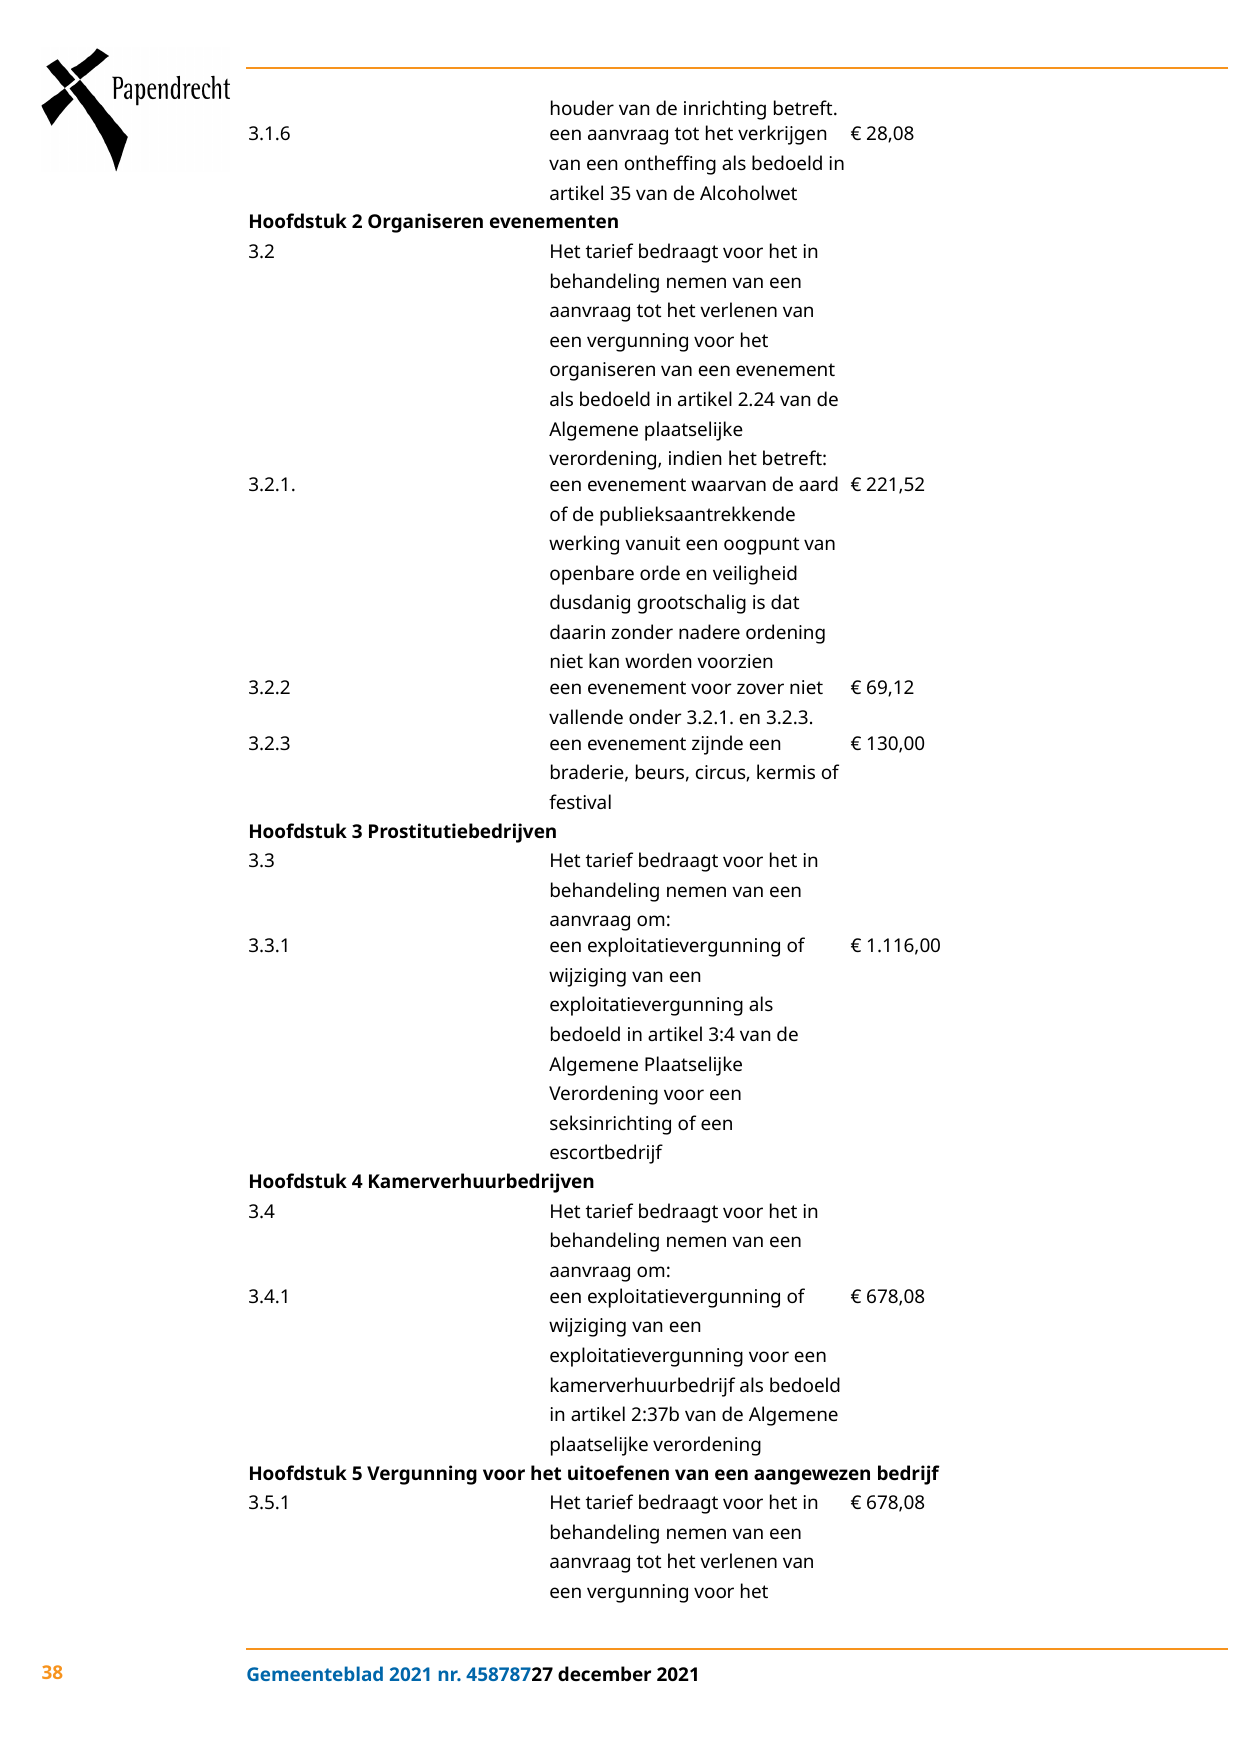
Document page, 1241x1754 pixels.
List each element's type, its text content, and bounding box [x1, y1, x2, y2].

table_cell houder van de inrichting betreft. [549, 95, 850, 121]
text Hoofdstuk 4 Kamerverhuurbedrijven [248, 1168, 1152, 1194]
table_header 3.2 [248, 238, 549, 471]
table_cell een exploitatievergunning of wijziging van een exploitatievergunning als bedoeld in artikel 3:4 van de Algemene Plaatselijke Verordening voor een seksinrichting of een escortbedrijf [549, 933, 850, 1165]
table_cell € 678,08 [850, 1283, 1152, 1457]
table_header Het tarief bedraagt voor het in behandeling nemen van een aanvraag tot het verlenen van een vergunning voor het [549, 1490, 850, 1604]
table_cell 3.2.3 [248, 730, 549, 814]
table_header € 678,08 [850, 1490, 1152, 1604]
table_cell een evenement zijnde een braderie, beurs, circus, kermis of festival [549, 730, 850, 814]
table_cell 3.4.1 [248, 1283, 549, 1457]
table_cell 3.2.2 [248, 674, 549, 730]
table_header [850, 848, 1152, 932]
table_header Het tarief bedraagt voor het in behandeling nemen van een aanvraag tot het verlenen van een vergunning voor het organiseren van een evenement als bedoeld in artikel 2.24 van de Algemene plaatselijke verordening, indien het betreft: [549, 238, 850, 471]
table_cell € 69,12 [850, 674, 1152, 730]
table_cell een exploitatievergunning of wijziging van een exploitatievergunning voor een kamerverhuurbedrijf als bedoeld in artikel 2:37b van de Algemene plaatselijke verordening [549, 1283, 850, 1457]
table_cell € 1.116,00 [850, 933, 1152, 1165]
table_cell 3.1.6 [248, 121, 549, 205]
table_header [850, 1198, 1152, 1283]
table_cell een evenement waarvan de aard of de publieksaantrekkende werking vanuit een oogpunt van openbare orde en veiligheid dusdanig grootschalig is dat daarin zonder nadere ordening niet kan worden voorzien [549, 471, 850, 674]
table_cell [850, 95, 1152, 121]
table_cell € 221,52 [850, 471, 1152, 674]
table_header [850, 238, 1152, 471]
table_header 3.5.1 [248, 1490, 549, 1604]
table_cell een aanvraag tot het verkrijgen van een ontheffing als bedoeld in artikel 35 van de Alcoholwet [549, 121, 850, 205]
table_header 3.3 [248, 848, 549, 932]
table_cell 3.2.1. [248, 471, 549, 674]
text Hoofdstuk 5 Vergunning voor het uitoefenen van een aangewezen bedrijf [248, 1460, 1152, 1486]
table_header 3.4 [248, 1198, 549, 1283]
table_header Het tarief bedraagt voor het in behandeling nemen van een aanvraag om: [549, 848, 850, 932]
picture [41, 47, 231, 172]
text Hoofdstuk 3 Prostitutiebedrijven [248, 818, 1152, 843]
table_cell 3.3.1 [248, 933, 549, 1165]
table_cell [248, 95, 549, 121]
table_header Het tarief bedraagt voor het in behandeling nemen van een aanvraag om: [549, 1198, 850, 1283]
table_cell een evenement voor zover niet vallende onder 3.2.1. en 3.2.3. [549, 674, 850, 730]
table_cell € 28,08 [850, 121, 1152, 205]
text Hoofdstuk 2 Organiseren evenementen [248, 209, 1152, 234]
table_cell € 130,00 [850, 730, 1152, 814]
